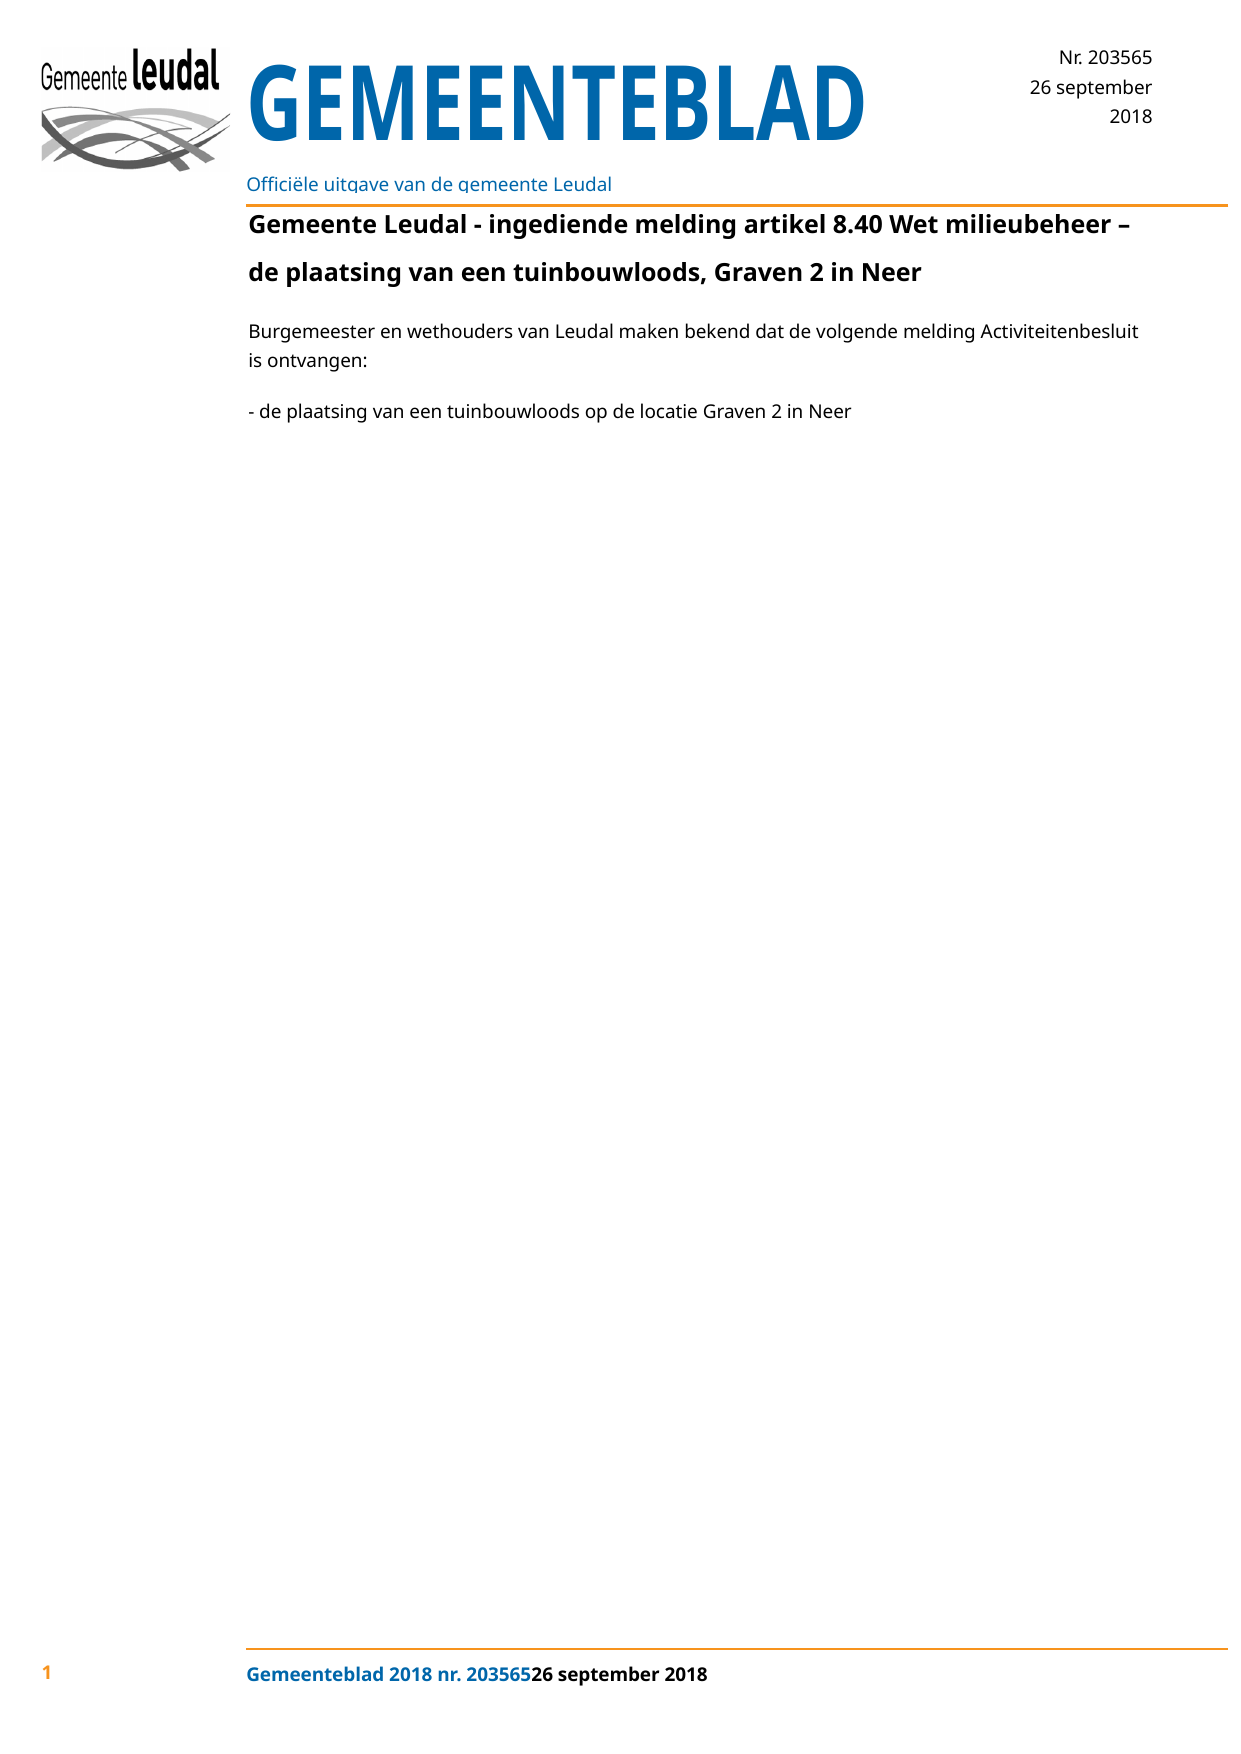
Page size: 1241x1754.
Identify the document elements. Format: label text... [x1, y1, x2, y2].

picture [41, 47, 231, 172]
text Gemeente Leudal - ingediende melding artikel 8.40 Wet milieubeheer – de plaatsing van een tuinbouwloods, Graven 2 in Neer [248, 207, 1152, 288]
text - de plaatsing van een tuinbouwloods op de locatie Graven 2 in Neer [248, 398, 1152, 424]
text Burgemeester en wethouders van Leudal maken bekend dat de volgende melding Activiteitenbesluit is ontvangen: [248, 318, 1152, 373]
